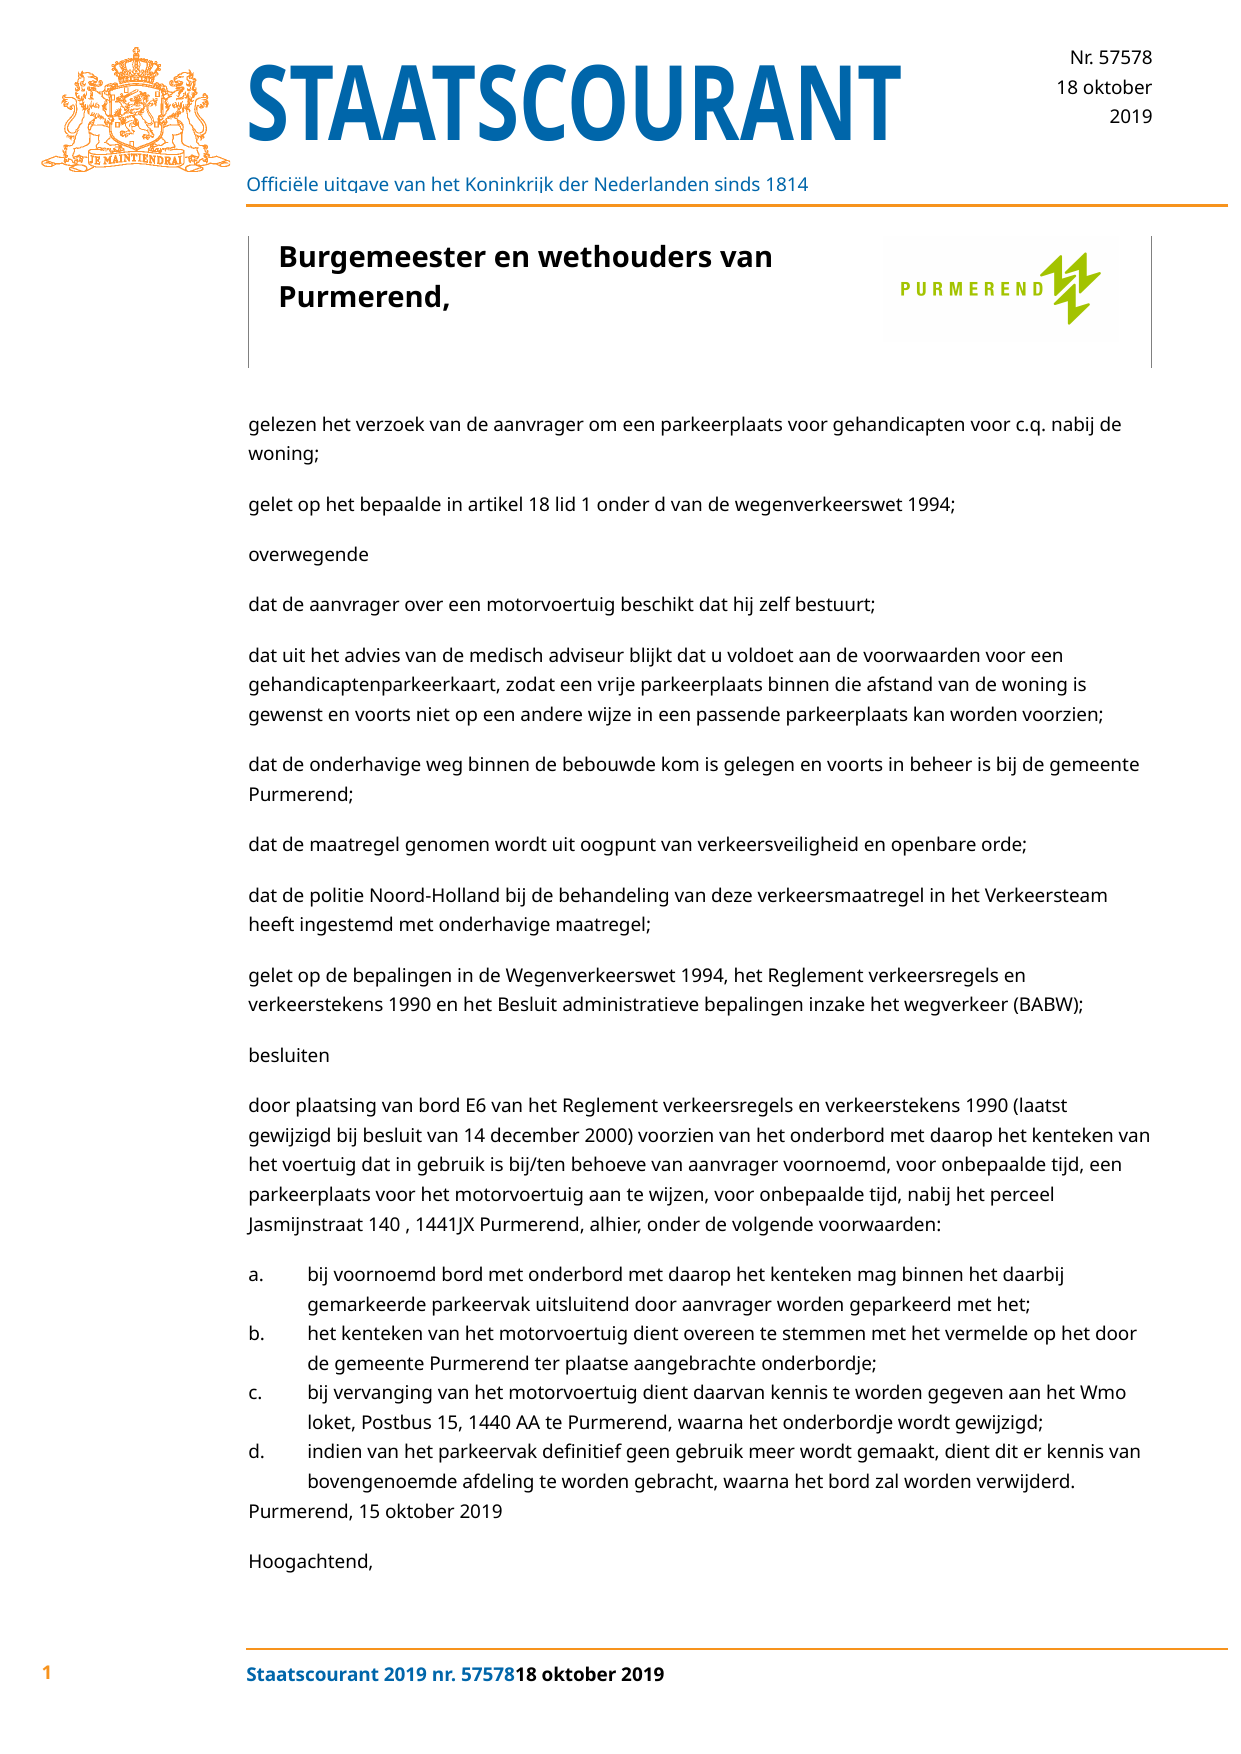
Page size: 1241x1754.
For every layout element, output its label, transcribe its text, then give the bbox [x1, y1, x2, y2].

text dat de onderhavige weg binnen de bebouwde kom is gelegen en voorts in beheer is bij de gemeente Purmerend; [248, 752, 1152, 807]
text gelezen het verzoek van de aanvrager om een parkeerplaats voor gehandicapten voor c.q. nabij de woning; [248, 411, 1152, 466]
text dat de maatregel genomen wordt uit oogpunt van verkeersveiligheid en openbare orde; [248, 832, 1152, 857]
list bij vervanging van het motorvoertuig dient daarvan kennis te worden gegeven aan het Wmo loket, Postbus 15, 1440 AA te Purmerend, waarna het onderbordje wordt gewijzigd; [248, 1379, 1152, 1435]
text dat de aanvrager over een motorvoertuig beschikt dat hij zelf bestuurt; [248, 592, 1152, 617]
text dat uit het advies van de medisch adviseur blijkt dat u voldoet aan de voorwaarden voor een gehandicaptenparkeerkaart, zodat een vrije parkeerplaats binnen die afstand van de woning is gewenst en voorts niet op een andere wijze in een passende parkeerplaats kan worden voorzien; [248, 642, 1152, 727]
text overwegende [248, 541, 1152, 567]
picture [882, 236, 1119, 342]
list het kenteken van het motorvoertuig dient overeen te stemmen met het vermelde op het door de gemeente Purmerend ter plaatse aangebrachte onderbordje; [248, 1320, 1152, 1376]
text gelet op de bepalingen in de Wegenverkeerswet 1994, het Reglement verkeersregels en verkeerstekens 1990 en het Besluit administratieve bepalingen inzake het wegverkeer (BABW); [248, 962, 1152, 1017]
text gelet op het bepaalde in artikel 18 lid 1 onder d van de wegenverkeerswet 1994; [248, 491, 1152, 517]
text Purmerend, 15 oktober 2019 [248, 1498, 1152, 1524]
table_header [850, 236, 1151, 368]
text besluiten [248, 1042, 1152, 1068]
table_header Burgemeester en wethouders van Purmerend, [249, 236, 850, 368]
picture [41, 47, 231, 172]
text Hoogachtend, [248, 1548, 1152, 1574]
list bij voornoemd bord met onderbord met daarop het kenteken mag binnen het daarbij gemarkeerde parkeervak uitsluitend door aanvrager worden geparkeerd met het; [248, 1261, 1152, 1317]
text door plaatsing van bord E6 van het Reglement verkeersregels en verkeerstekens 1990 (laatst gewijzigd bij besluit van 14 december 2000) voorzien van het onderbord met daarop het kenteken van het voertuig dat in gebruik is bij/ten behoeve van aanvrager voornoemd, voor onbepaalde tijd, een parkeerplaats voor het motorvoertuig aan te wijzen, voor onbepaalde tijd, nabij het perceel Jasmijnstraat 140 , 1441JX Purmerend, alhier, onder de volgende voorwaarden: [248, 1092, 1152, 1237]
text dat de politie Noord-Holland bij de behandeling van deze verkeersmaatregel in het Verkeersteam heeft ingestemd met onderhavige maatregel; [248, 882, 1152, 937]
list indien van het parkeervak definitief geen gebruik meer wordt gemaakt, dient dit er kennis van bovengenoemde afdeling te worden gebracht, waarna het bord zal worden verwijderd. [248, 1439, 1152, 1494]
